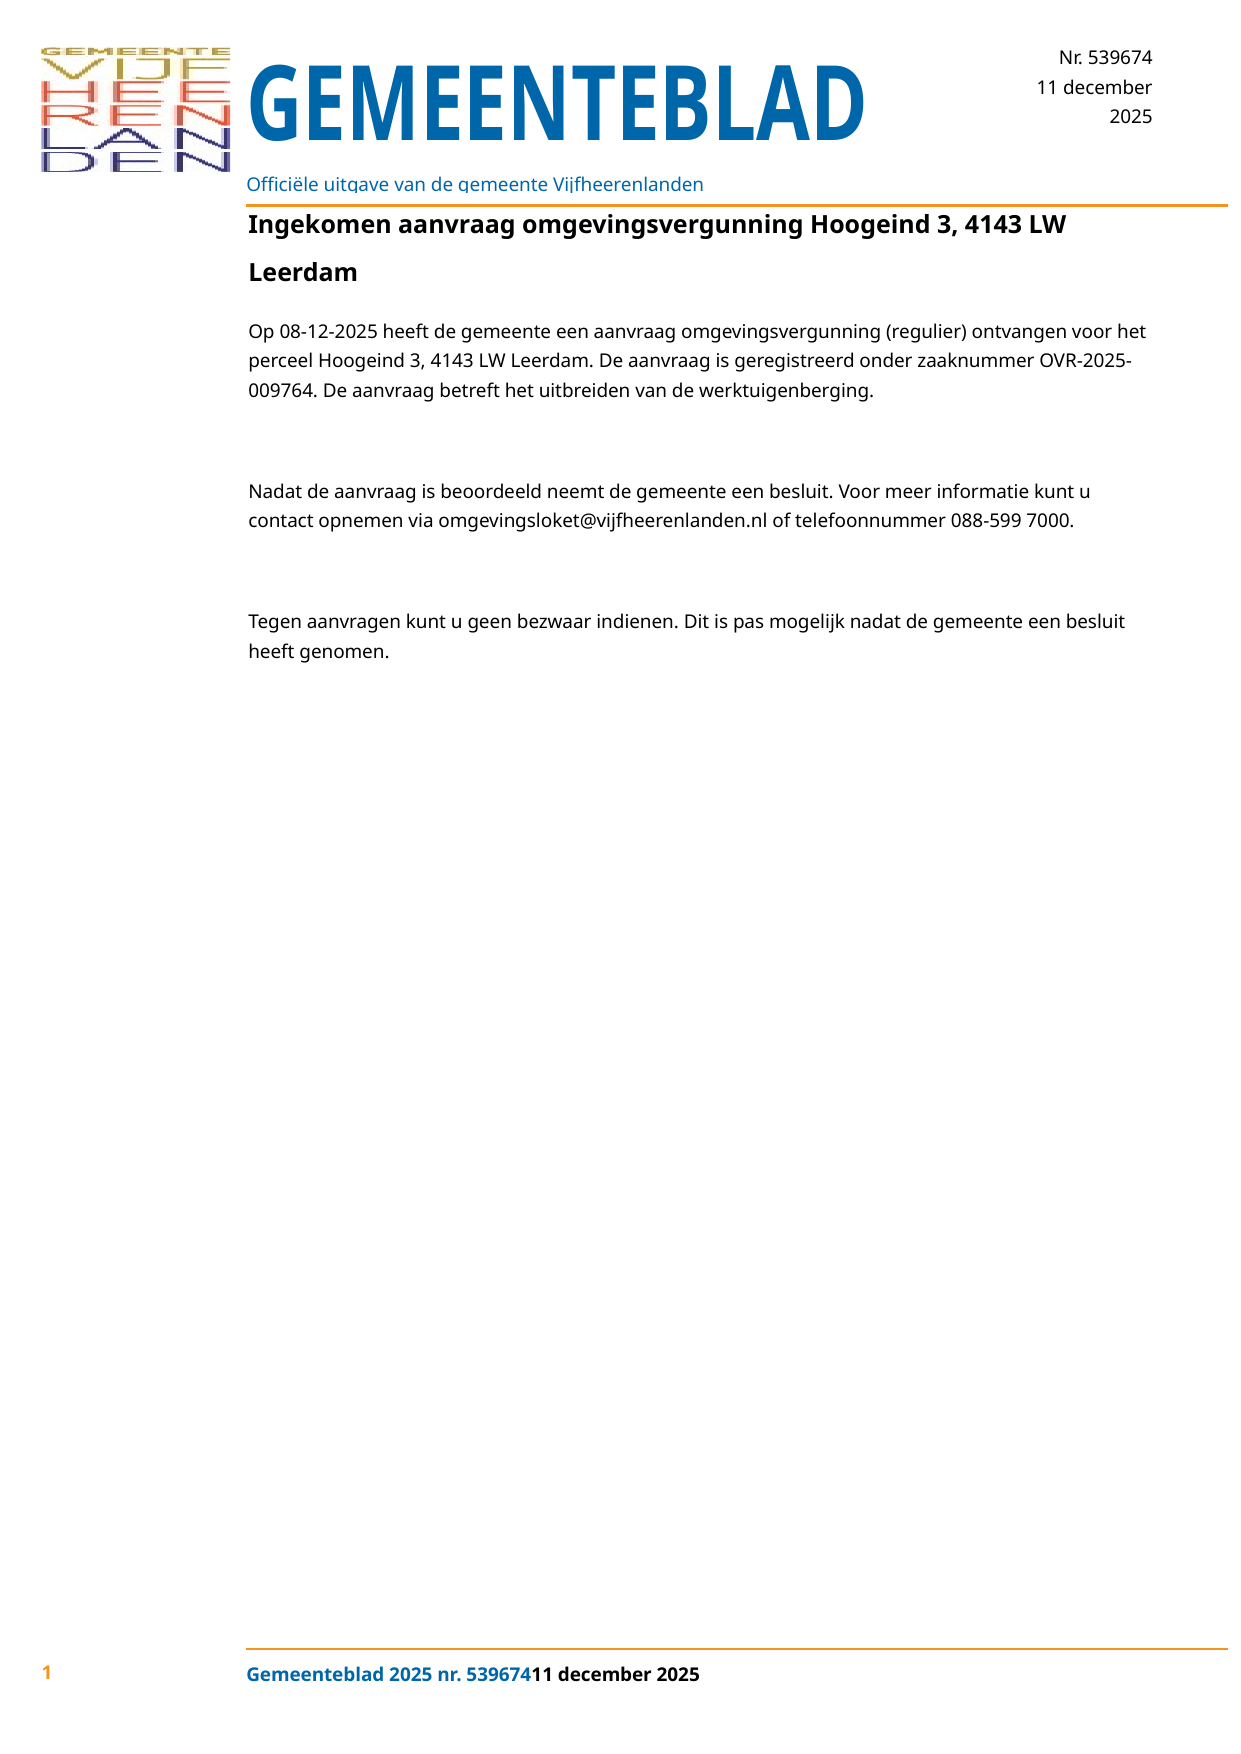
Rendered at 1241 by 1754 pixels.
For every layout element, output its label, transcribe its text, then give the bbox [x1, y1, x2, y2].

text Nadat de aanvraag is beoordeeld neemt de gemeente een besluit. Voor meer informatie kunt u contact opnemen via omgevingsloket@vijfheerenlanden.nl of telefoonnummer 088-599 7000. [248, 478, 1152, 533]
picture [41, 47, 231, 172]
text Tegen aanvragen kunt u geen bezwaar indienen. Dit is pas mogelijk nadat de gemeente een besluit heeft genomen. [248, 608, 1152, 664]
text Ingekomen aanvraag omgevingsvergunning Hoogeind 3, 4143 LW Leerdam [248, 207, 1152, 288]
text Op 08-12-2025 heeft de gemeente een aanvraag omgevingsvergunning (regulier) ontvangen voor het perceel Hoogeind 3, 4143 LW Leerdam. De aanvraag is geregistreerd onder zaaknummer OVR-2025-009764. De aanvraag betreft het uitbreiden van de werktuigenberging. [248, 318, 1152, 403]
